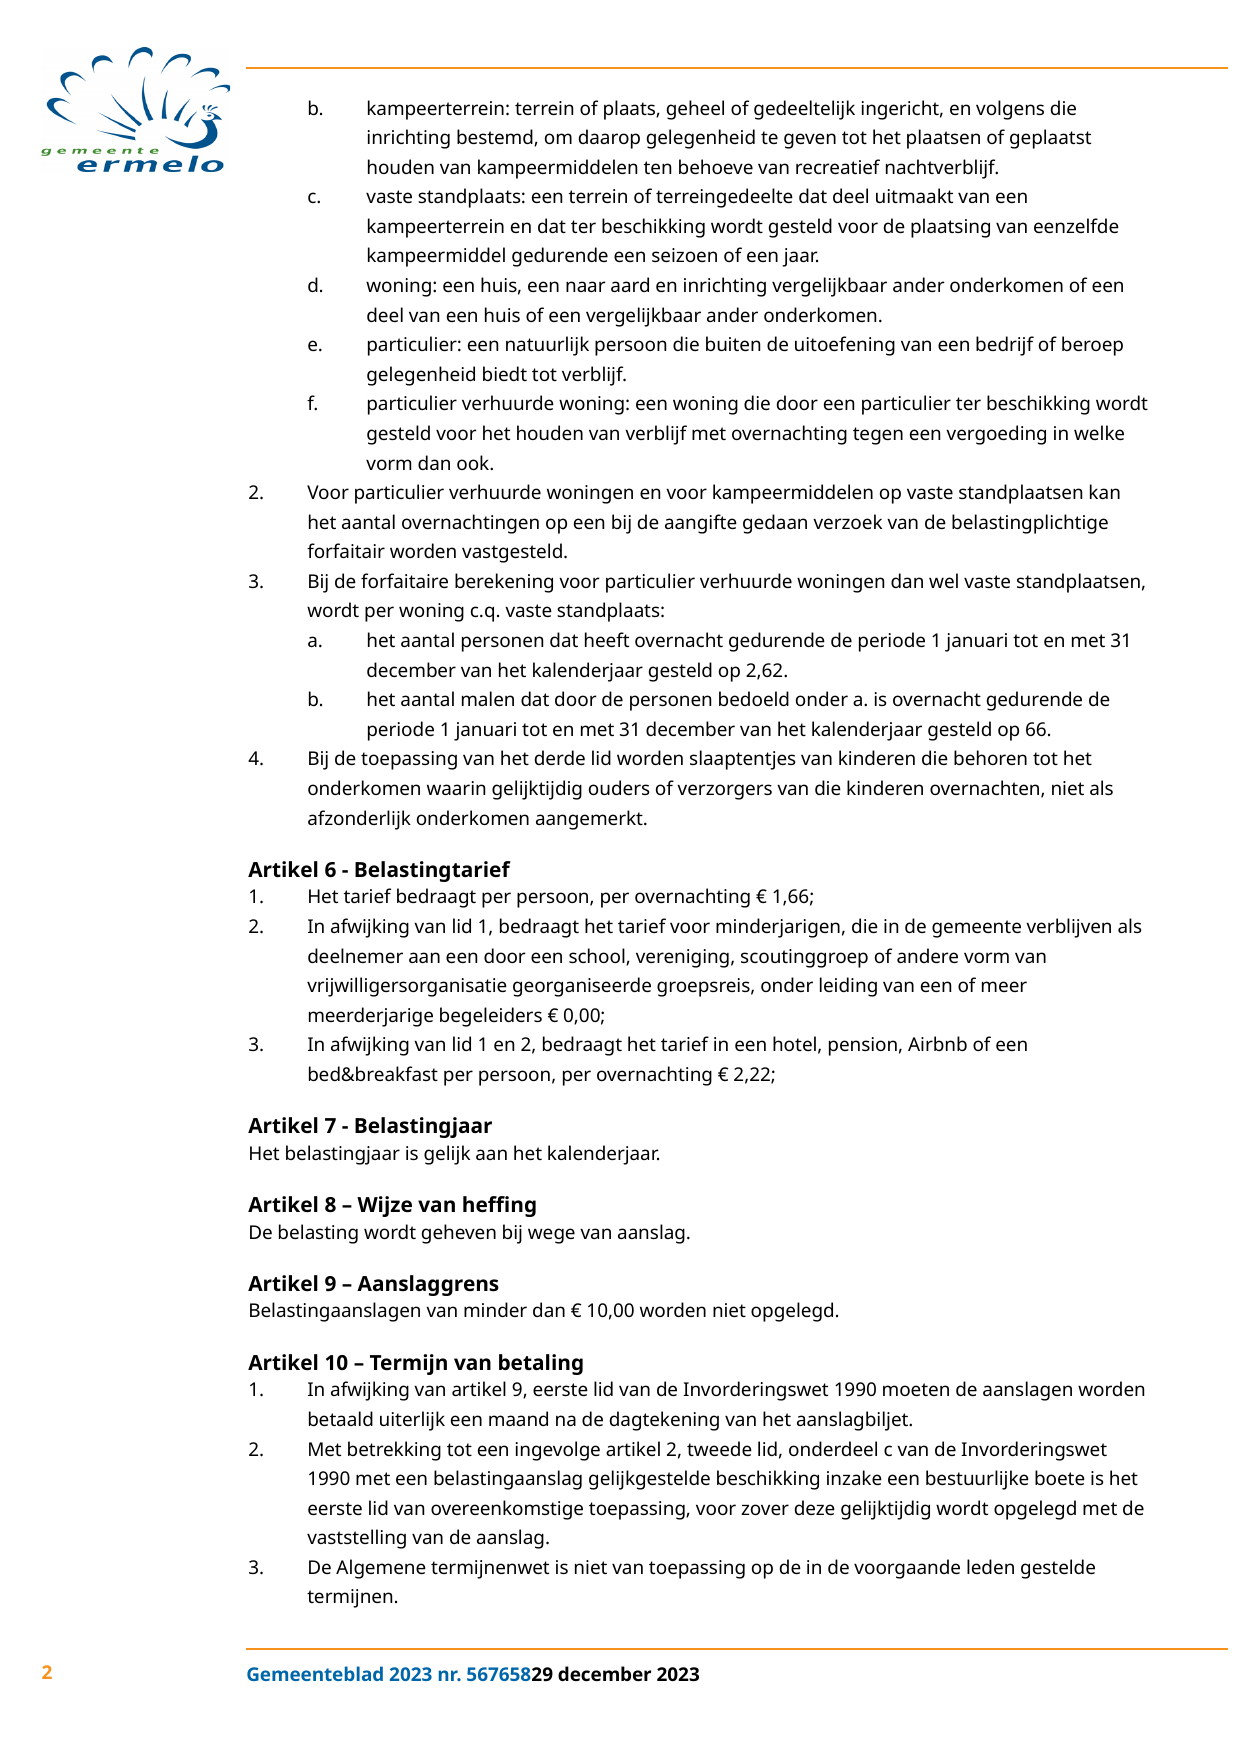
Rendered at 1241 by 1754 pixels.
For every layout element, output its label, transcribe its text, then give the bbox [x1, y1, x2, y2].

text Artikel 7 - Belastingjaar [248, 1112, 1152, 1140]
list Het tarief bedraagt per persoon, per overnachting € 1,66; [248, 884, 1152, 909]
list woning: een huis, een naar aard en inrichting vergelijkbaar ander onderkomen of een deel van een huis of een vergelijkbaar ander onderkomen. [307, 272, 1152, 328]
list het aantal malen dat door de personen bedoeld onder a. is overnacht gedurende de periode 1 januari tot en met 31 december van het kalenderjaar gesteld op 66. [307, 686, 1152, 742]
text Belastingaanslagen van minder dan € 10,00 worden niet opgelegd. [248, 1298, 1152, 1323]
list Bij de forfaitaire berekening voor particulier verhuurde woningen dan wel vaste standplaatsen, wordt per woning c.q. vaste standplaats: [248, 568, 1152, 623]
text Artikel 10 – Termijn van betaling [248, 1348, 1152, 1377]
text Artikel 6 - Belastingtarief [248, 855, 1152, 884]
list In afwijking van artikel 9, eerste lid van de Invorderingswet 1990 moeten de aanslagen worden betaald uiterlijk een maand na de dagtekening van het aanslagbiljet. [248, 1377, 1152, 1432]
list het aantal personen dat heeft overnacht gedurende de periode 1 januari tot en met 31 december van het kalenderjaar gesteld op 2,62. [307, 627, 1152, 683]
text Artikel 9 – Aanslaggrens [248, 1269, 1152, 1298]
list Bij de toepassing van het derde lid worden slaaptentjes van kinderen die behoren tot het onderkomen waarin gelijktijdig ouders of verzorgers van die kinderen overnachten, niet als afzonderlijk onderkomen aangemerkt. [248, 746, 1152, 831]
list Met betrekking tot een ingevolge artikel 2, tweede lid, onderdeel c van de Invorderingswet 1990 met een belastingaanslag gelijkgestelde beschikking inzake een bestuurlijke boete is het eerste lid van overeenkomstige toepassing, voor zover deze gelijktijdig wordt opgelegd met de vaststelling van de aanslag. [248, 1436, 1152, 1550]
list particulier: een natuurlijk persoon die buiten de uitoefening van een bedrijf of beroep gelegenheid biedt tot verblijf. [307, 331, 1152, 387]
list In afwijking van lid 1, bedraagt het tarief voor minderjarigen, die in de gemeente verblijven als deelnemer aan een door een school, vereniging, scoutinggroep of andere vorm van vrijwilligersorganisatie georganiseerde groepsreis, onder leiding van een of meer meerderjarige begeleiders € 0,00; [248, 913, 1152, 1028]
list particulier verhuurde woning: een woning die door een particulier ter beschikking wordt gesteld voor het houden van verblijf met overnachting tegen een vergoeding in welke vorm dan ook. [307, 391, 1152, 476]
list De Algemene termijnenwet is niet van toepassing op de in de voorgaande leden gestelde termijnen. [248, 1554, 1152, 1609]
text Het belastingjaar is gelijk aan het kalenderjaar. [248, 1140, 1152, 1166]
list vaste standplaats: een terrein of terreingedeelte dat deel uitmaakt van een kampeerterrein en dat ter beschikking wordt gesteld voor de plaatsing van eenzelfde kampeermiddel gedurende een seizoen of een jaar. [307, 183, 1152, 268]
picture [41, 47, 231, 172]
list kampeerterrein: terrein of plaats, geheel of gedeeltelijk ingericht, en volgens die inrichting bestemd, om daarop gelegenheid te geven tot het plaatsen of geplaatst houden van kampeermiddelen ten behoeve van recreatief nachtverblijf. [307, 95, 1152, 180]
text De belasting wordt geheven bij wege van aanslag. [248, 1219, 1152, 1244]
text Artikel 8 – Wijze van heffing [248, 1190, 1152, 1219]
list Voor particulier verhuurde woningen en voor kampeermiddelen op vaste standplaatsen kan het aantal overnachtingen op een bij de aangifte gedaan verzoek van de belastingplichtige forfaitair worden vastgesteld. [248, 479, 1152, 564]
list In afwijking van lid 1 en 2, bedraagt het tarief in een hotel, pension, Airbnb of een bed&breakfast per persoon, per overnachting € 2,22; [248, 1032, 1152, 1087]
